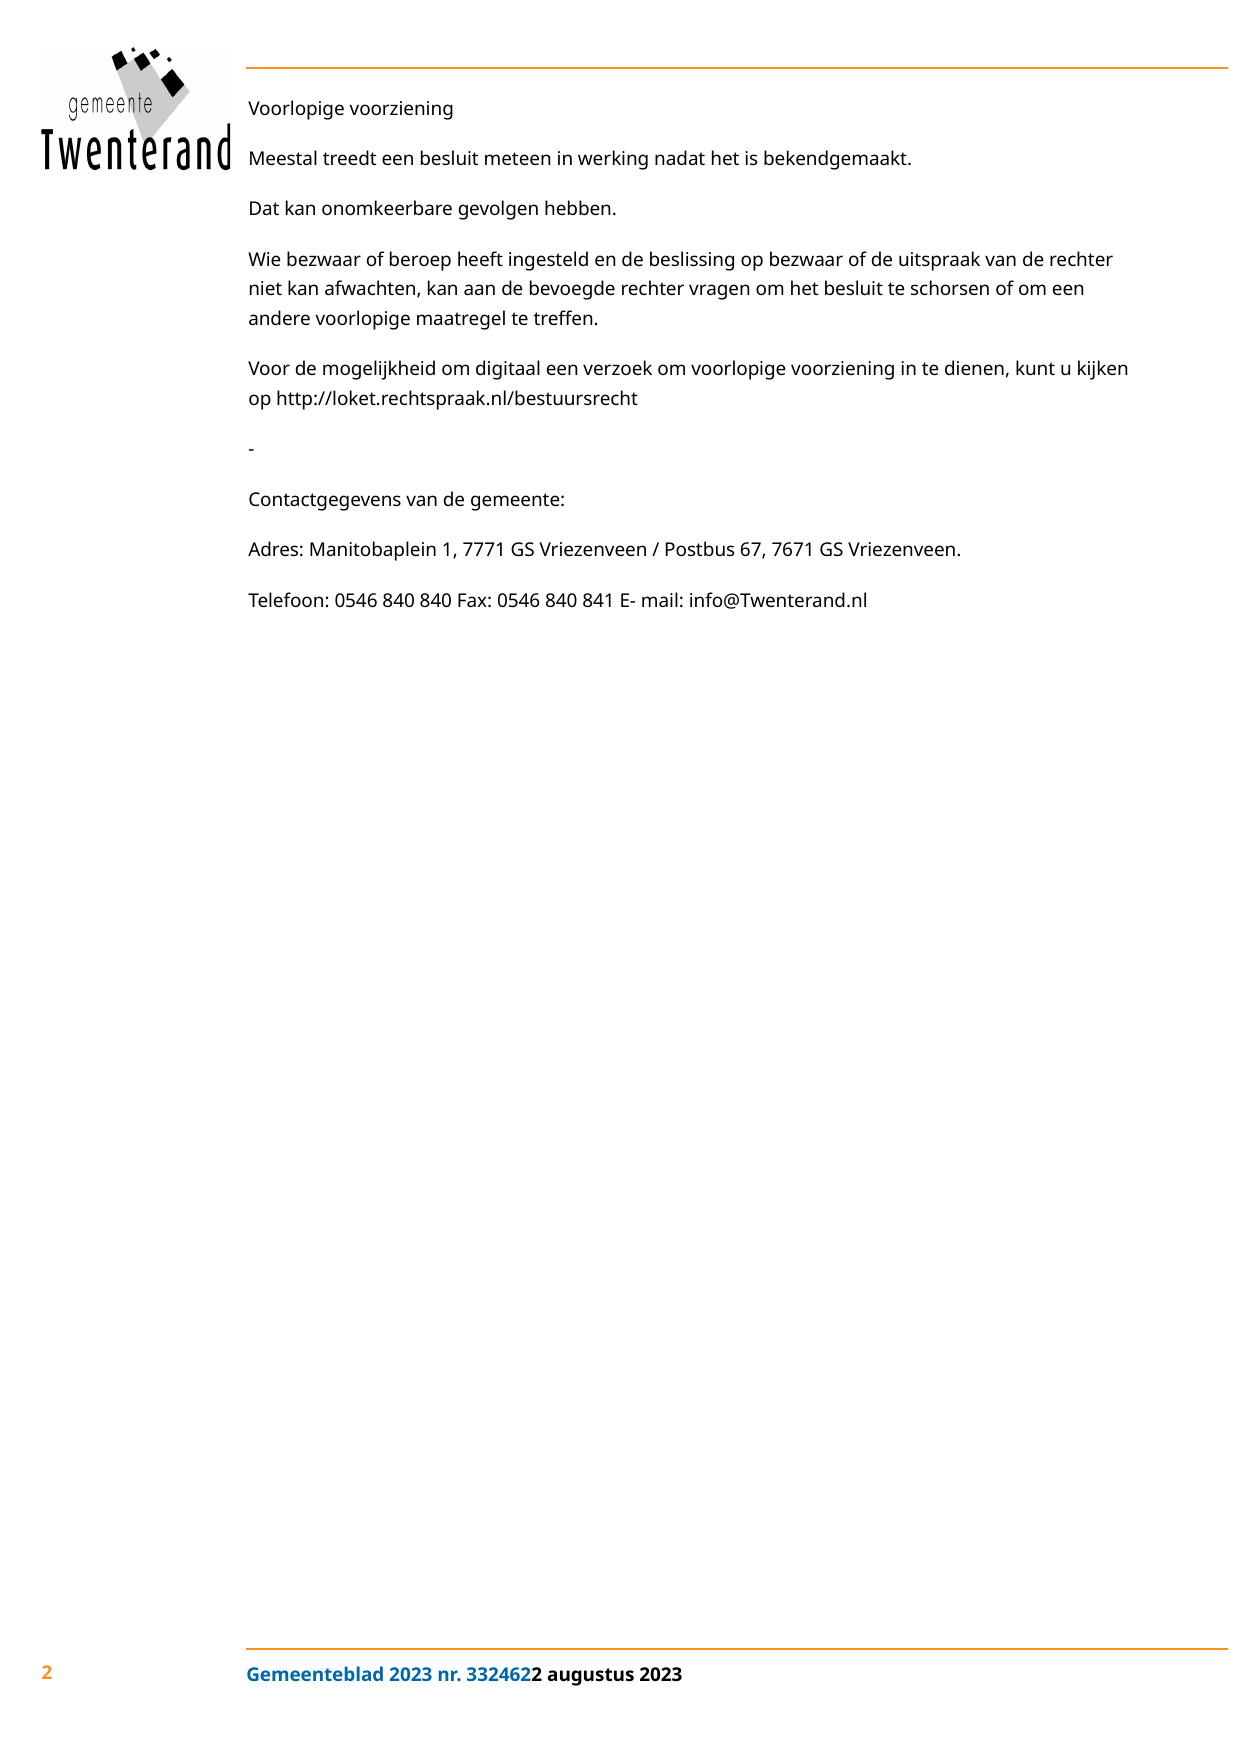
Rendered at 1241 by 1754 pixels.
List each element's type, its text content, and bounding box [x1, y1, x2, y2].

text Contactgegevens van de gemeente: [248, 486, 1152, 512]
text Telefoon: 0546 840 840 Fax: 0546 840 841 E- mail: info@Twenterand.nl [248, 587, 1152, 613]
text Adres: Manitobaplein 1, 7771 GS Vriezenveen / Postbus 67, 7671 GS Vriezenveen. [248, 536, 1152, 562]
text Meestal treedt een besluit meteen in werking nadat het is bekendgemaakt. [248, 145, 1152, 171]
text Voor de mogelijkheid om digitaal een verzoek om voorlopige voorziening in te dienen, kunt u kijken op http://loket.rechtspraak.nl/bestuursrecht [248, 356, 1152, 411]
text - [248, 436, 1152, 461]
text Dat kan onomkeerbare gevolgen hebben. [248, 196, 1152, 221]
text Voorlopige voorziening [248, 95, 1152, 121]
text Wie bezwaar of beroep heeft ingesteld en de beslissing op bezwaar of de uitspraak van de rechter niet kan afwachten, kan aan de bevoegde rechter vragen om het besluit te schorsen of om een andere voorlopige maatregel te treffen. [248, 246, 1152, 331]
picture [41, 47, 231, 172]
